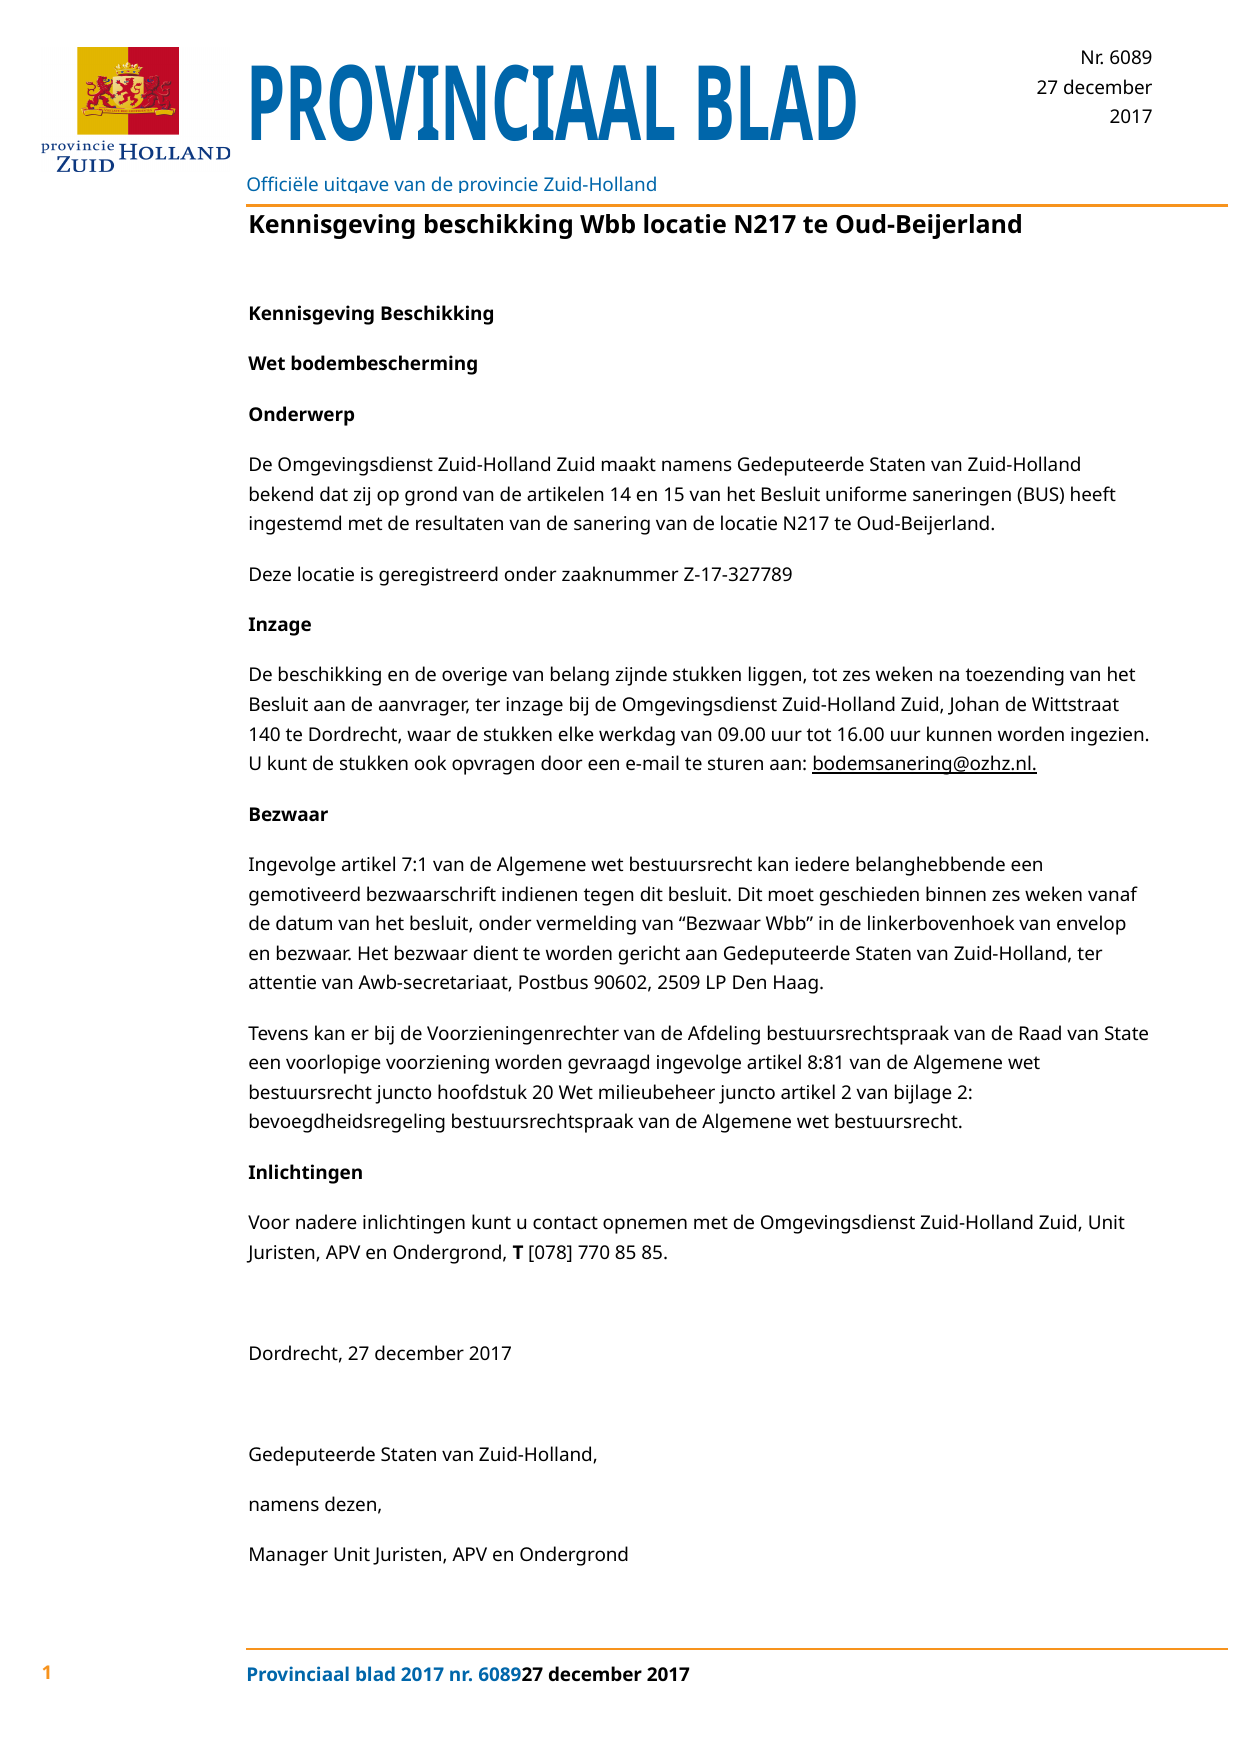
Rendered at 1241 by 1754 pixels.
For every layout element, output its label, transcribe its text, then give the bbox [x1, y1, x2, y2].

text Dordrecht, 27 december 2017 [248, 1340, 1152, 1366]
text namens dezen, [248, 1491, 1152, 1517]
text Kennisgeving beschikking Wbb locatie N217 te Oud-Beijerland [248, 207, 1152, 241]
text Inzage [248, 611, 1152, 637]
text Tevens kan er bij de Voorzieningenrechter van de Afdeling bestuursrechtspraak van de Raad van State een voorlopige voorziening worden gevraagd ingevolge artikel 8:81 van de Algemene wet bestuursrecht juncto hoofdstuk 20 Wet milieubeheer juncto artikel 2 van bijlage 2: bevoegdheidsregeling bestuursrechtspraak van de Algemene wet bestuursrecht. [248, 1020, 1152, 1134]
text Kennisgeving Beschikking [248, 300, 1152, 326]
text Voor nadere inlichtingen kunt u contact opnemen met de Omgevingsdienst Zuid-Holland Zuid, Unit Juristen, APV en Ondergrond, T [078] 770 85 85. [248, 1209, 1152, 1265]
text Onderwerp [248, 401, 1152, 426]
text Inlichtingen [248, 1159, 1152, 1185]
text Deze locatie is geregistreerd onder zaaknummer Z-17-327789 [248, 561, 1152, 586]
text Gedeputeerde Staten van Zuid-Holland, [248, 1441, 1152, 1466]
text Ingevolge artikel 7:1 van de Algemene wet bestuursrecht kan iedere belanghebbende een gemotiveerd bezwaarschrift indienen tegen dit besluit. Dit moet geschieden binnen zes weken vanaf de datum van het besluit, onder vermelding van “Bezwaar Wbb” in de linkerbovenhoek van envelop en bezwaar. Het bezwaar dient te worden gericht aan Gedeputeerde Staten van Zuid-Holland, ter attentie van Awb-secretariaat, Postbus 90602, 2509 LP Den Haag. [248, 851, 1152, 995]
text Manager Unit Juristen, APV en Ondergrond [248, 1542, 1152, 1567]
text Wet bodembescherming [248, 350, 1152, 376]
text De beschikking en de overige van belang zijnde stukken liggen, tot zes weken na toezending van het Besluit aan de aanvrager, ter inzage bij de Omgevingsdienst Zuid-Holland Zuid, Johan de Wittstraat 140 te Dordrecht, waar de stukken elke werkdag van 09.00 uur tot 16.00 uur kunnen worden ingezien. U kunt de stukken ook opvragen door een e-mail te sturen aan: bodemsanering@ozhz.nl. [248, 662, 1152, 776]
text De Omgevingsdienst Zuid-Holland Zuid maakt namens Gedeputeerde Staten van Zuid-Holland bekend dat zij op grond van de artikelen 14 en 15 van het Besluit uniforme saneringen (BUS) heeft ingestemd met de resultaten van de sanering van de locatie N217 te Oud-Beijerland. [248, 451, 1152, 536]
text Bezwaar [248, 801, 1152, 826]
picture [41, 47, 231, 172]
